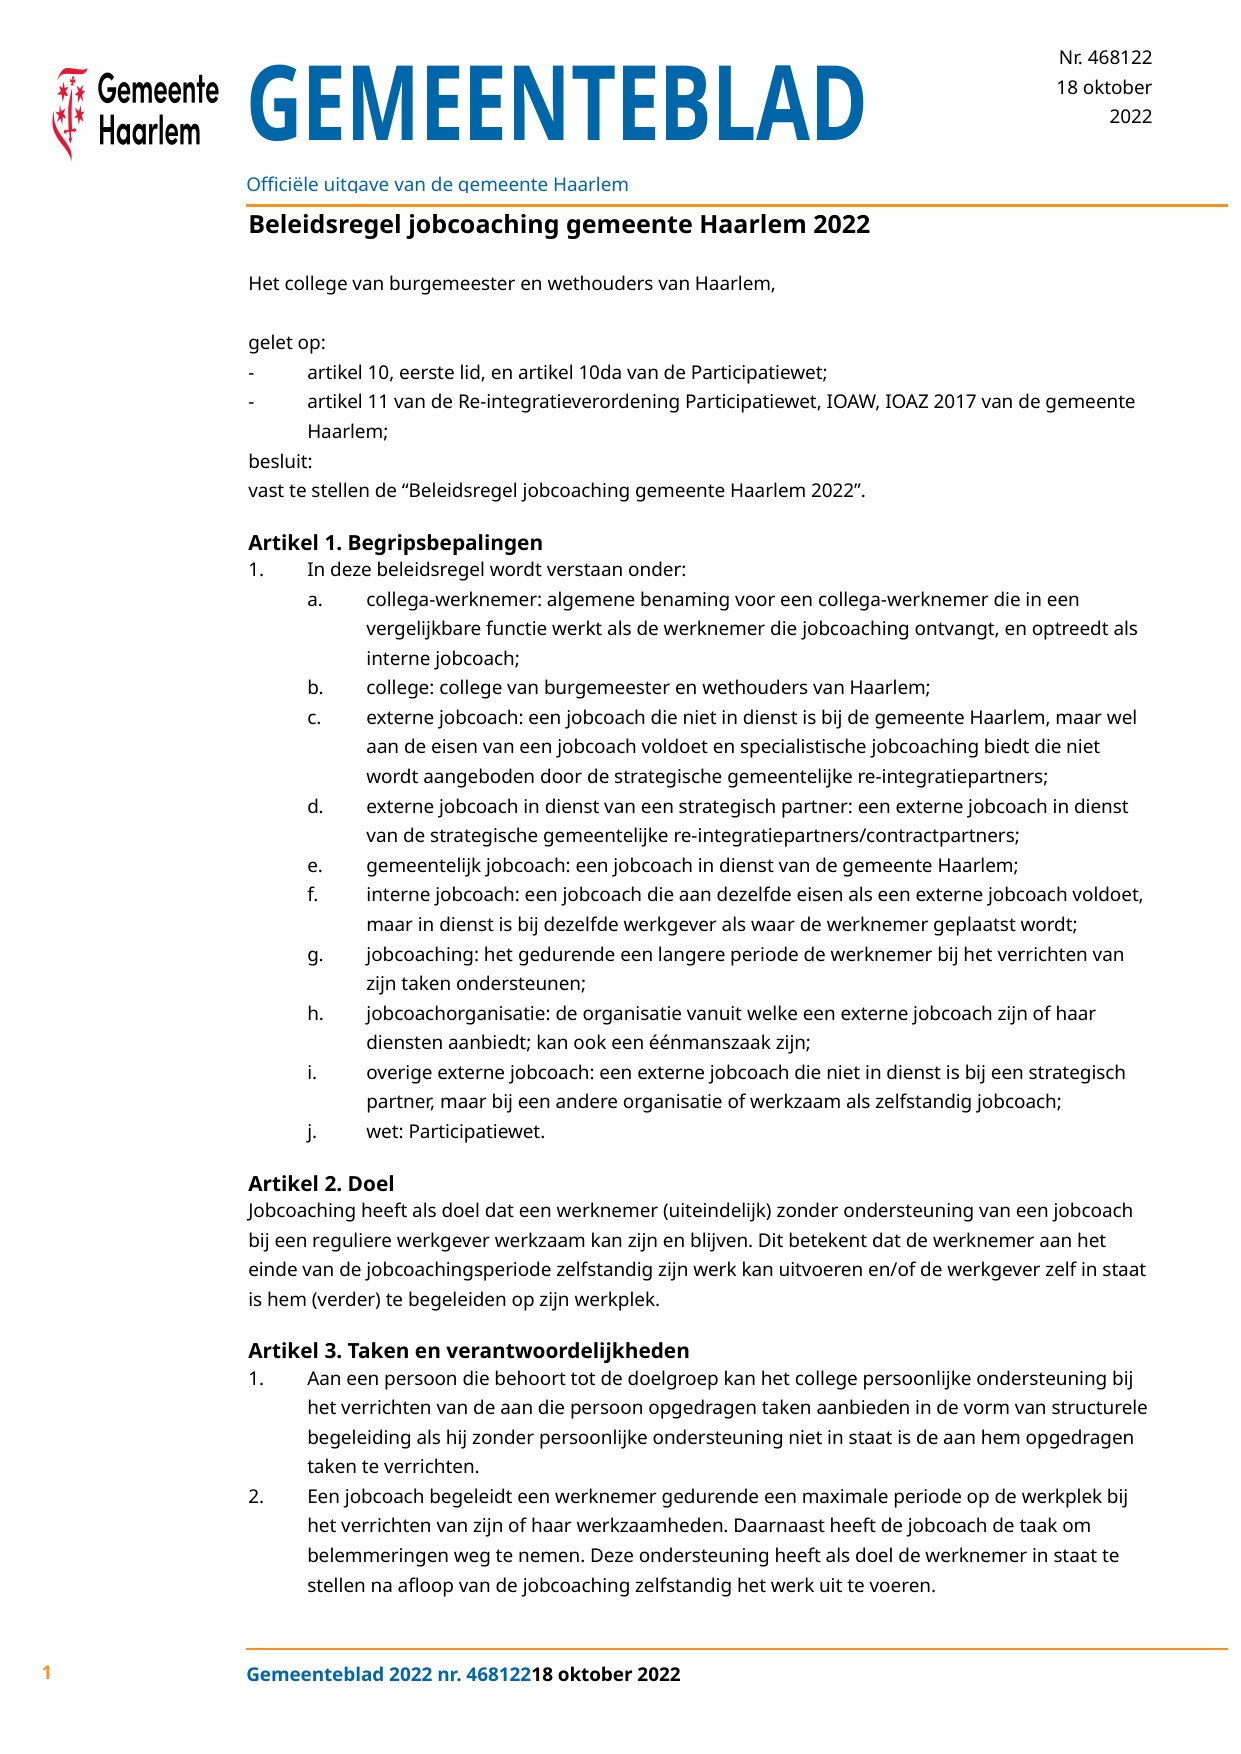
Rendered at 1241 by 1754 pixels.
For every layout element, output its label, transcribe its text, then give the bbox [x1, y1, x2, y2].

text gelet op: [248, 329, 1152, 355]
list wet: Participatiewet. [307, 1118, 1152, 1144]
text Artikel 2. Doel [248, 1169, 1152, 1197]
text Het college van burgemeester en wethouders van Haarlem, [248, 270, 1152, 296]
list artikel 10, eerste lid, en artikel 10da van de Participatiewet; [248, 359, 1152, 385]
list Een jobcoach begeleidt een werknemer gedurende een maximale periode op de werkplek bij het verrichten van zijn of haar werkzaamheden. Daarnaast heeft de jobcoach de taak om belemmeringen weg te nemen. Deze ondersteuning heeft als doel de werknemer in staat te stellen na afloop van de jobcoaching zelfstandig het werk uit te voeren. [248, 1483, 1152, 1598]
list interne jobcoach: een jobcoach die aan dezelfde eisen als een externe jobcoach voldoet, maar in dienst is bij dezelfde werkgever als waar de werknemer geplaatst wordt; [307, 882, 1152, 937]
list artikel 11 van de Re-integratieverordening Participatiewet, IOAW, IOAZ 2017 van de gemeente Haarlem; [248, 389, 1152, 444]
list externe jobcoach: een jobcoach die niet in dienst is bij de gemeente Haarlem, maar wel aan de eisen van een jobcoach voldoet en specialistische jobcoaching biedt die niet wordt aangeboden door de strategische gemeentelijke re-integratiepartners; [307, 704, 1152, 789]
list overige externe jobcoach: een externe jobcoach die niet in dienst is bij een strategisch partner, maar bij een andere organisatie of werkzaam als zelfstandig jobcoach; [307, 1059, 1152, 1114]
list externe jobcoach in dienst van een strategisch partner: een externe jobcoach in dienst van de strategische gemeentelijke re-integratiepartners/contractpartners; [307, 793, 1152, 848]
list In deze beleidsregel wordt verstaan onder: [248, 556, 1152, 582]
list jobcoachorganisatie: de organisatie vanuit welke een externe jobcoach zijn of haar diensten aanbiedt; kan ook een éénmanszaak zijn; [307, 1000, 1152, 1055]
list gemeentelijk jobcoach: een jobcoach in dienst van de gemeente Haarlem; [307, 852, 1152, 878]
text Artikel 1. Begripsbepalingen [248, 528, 1152, 556]
text vast te stellen de “Beleidsregel jobcoaching gemeente Haarlem 2022”. [248, 477, 1152, 503]
list jobcoaching: het gedurende een langere periode de werknemer bij het verrichten van zijn taken ondersteunen; [307, 941, 1152, 996]
list collega-werknemer: algemene benaming voor een collega-werknemer die in een vergelijkbare functie werkt als de werknemer die jobcoaching ontvangt, en optreedt als interne jobcoach; [307, 586, 1152, 671]
picture [41, 47, 231, 172]
text Artikel 3. Taken en verantwoordelijkheden [248, 1336, 1152, 1365]
list college: college van burgemeester en wethouders van Haarlem; [307, 674, 1152, 700]
list Aan een persoon die behoort tot de doelgroep kan het college persoonlijke ondersteuning bij het verrichten van de aan die persoon opgedragen taken aanbieden in de vorm van structurele begeleiding als hij zonder persoonlijke ondersteuning niet in staat is de aan hem opgedragen taken te verrichten. [248, 1365, 1152, 1479]
text besluit: [248, 448, 1152, 473]
text Beleidsregel jobcoaching gemeente Haarlem 2022 [248, 207, 1152, 241]
text Jobcoaching heeft als doel dat een werknemer (uiteindelijk) zonder ondersteuning van een jobcoach bij een reguliere werkgever werkzaam kan zijn en blijven. Dit betekent dat de werknemer aan het einde van de jobcoachingsperiode zelfstandig zijn werk kan uitvoeren en/of de werkgever zelf in staat is hem (verder) te begeleiden op zijn werkplek. [248, 1197, 1152, 1312]
